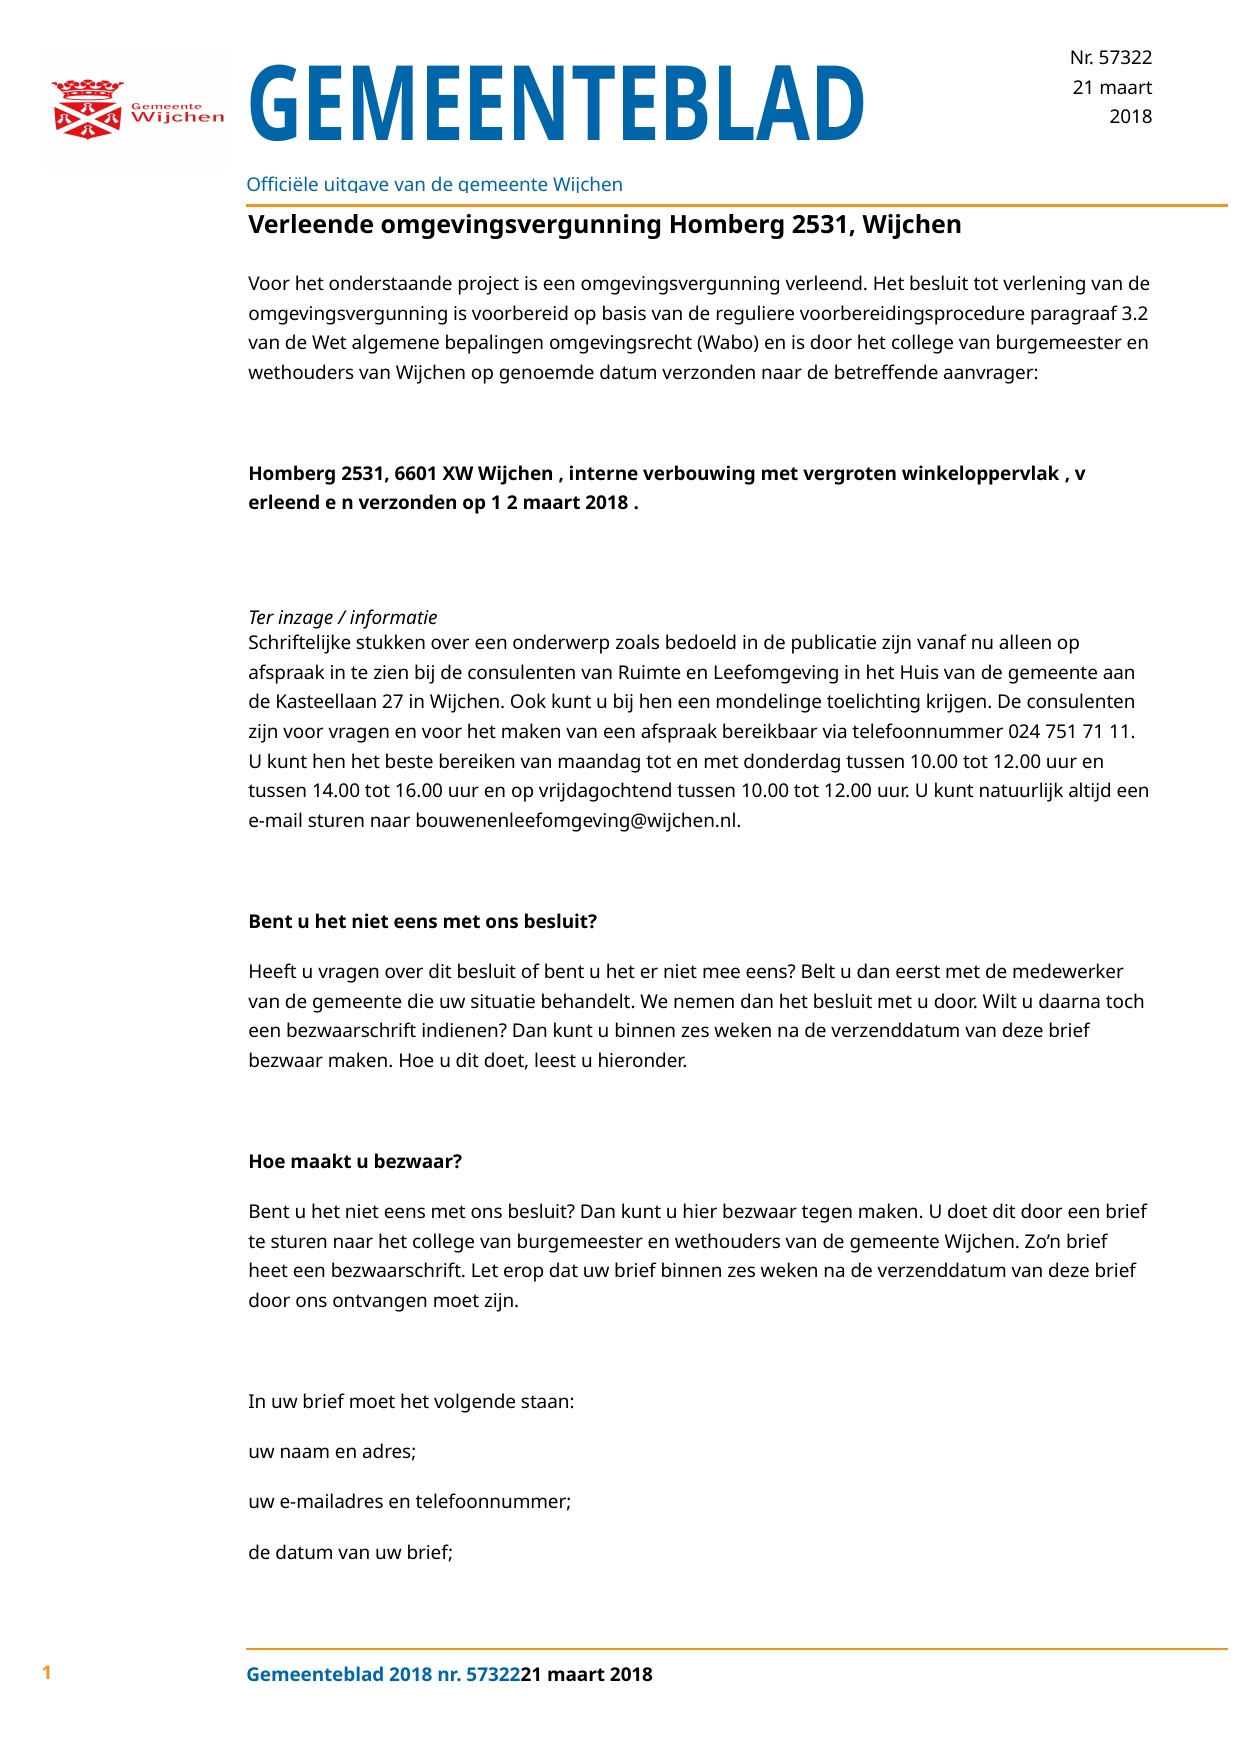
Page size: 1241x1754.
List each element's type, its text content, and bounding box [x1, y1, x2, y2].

text uw naam en adres; [248, 1438, 1152, 1464]
text Heeft u vragen over dit besluit of bent u het er niet mee eens? Belt u dan eerst met de medewerker van de gemeente die uw situatie behandelt. We nemen dan het besluit met u door. Wilt u daarna toch een bezwaarschrift indienen? Dan kunt u binnen zes weken na de verzenddatum van deze brief bezwaar maken. Hoe u dit doet, leest u hieronder. [248, 958, 1152, 1073]
text Voor het onderstaande project is een omgevingsvergunning verleend. Het besluit tot verlening van de omgevingsvergunning is voorbereid op basis van de reguliere voorbereidingsprocedure paragraaf 3.2 van de Wet algemene bepalingen omgevingsrecht (Wabo) en is door het college van burgemeester en wethouders van Wijchen op genoemde datum verzonden naar de betreffende aanvrager: [248, 270, 1152, 385]
text Bent u het niet eens met ons besluit? [248, 908, 1152, 934]
picture [41, 47, 231, 172]
text Bent u het niet eens met ons besluit? Dan kunt u hier bezwaar tegen maken. U doet dit door een brief te sturen naar het college van burgemeester en wethouders van de gemeente Wijchen. Zo’n brief heet een bezwaarschrift. Let erop dat uw brief binnen zes weken na de verzenddatum van deze brief door ons ontvangen moet zijn. [248, 1198, 1152, 1313]
text uw e-mailadres en telefoonnummer; [248, 1489, 1152, 1514]
text Ter inzage / informatie [248, 604, 1152, 629]
text Schriftelijke stukken over een onderwerp zoals bedoeld in de publicatie zijn vanaf nu alleen op afspraak in te zien bij de consulenten van Ruimte en Leefomgeving in het Huis van de gemeente aan de Kasteellaan 27 in Wijchen. Ook kunt u bij hen een mondelinge toelichting krijgen. De consulenten zijn voor vragen en voor het maken van een afspraak bereikbaar via telefoonnummer 024 751 71 11. U kunt hen het beste bereiken van maandag tot en met donderdag tussen 10.00 tot 12.00 uur en tussen 14.00 tot 16.00 uur en op vrijdagochtend tussen 10.00 tot 12.00 uur. U kunt natuurlijk altijd een e-mail sturen naar bouwenenleefomgeving@wijchen.nl. [248, 629, 1152, 833]
text de datum van uw brief; [248, 1539, 1152, 1565]
text Verleende omgevingsvergunning Homberg 2531, Wijchen [248, 207, 1152, 241]
text In uw brief moet het volgende staan: [248, 1388, 1152, 1414]
text Hoe maakt u bezwaar? [248, 1148, 1152, 1174]
text Homberg 2531, 6601 XW Wijchen , interne verbouwing met vergroten winkeloppervlak , v erleend e n verzonden op 1 2 maart 2018 . [248, 460, 1152, 515]
